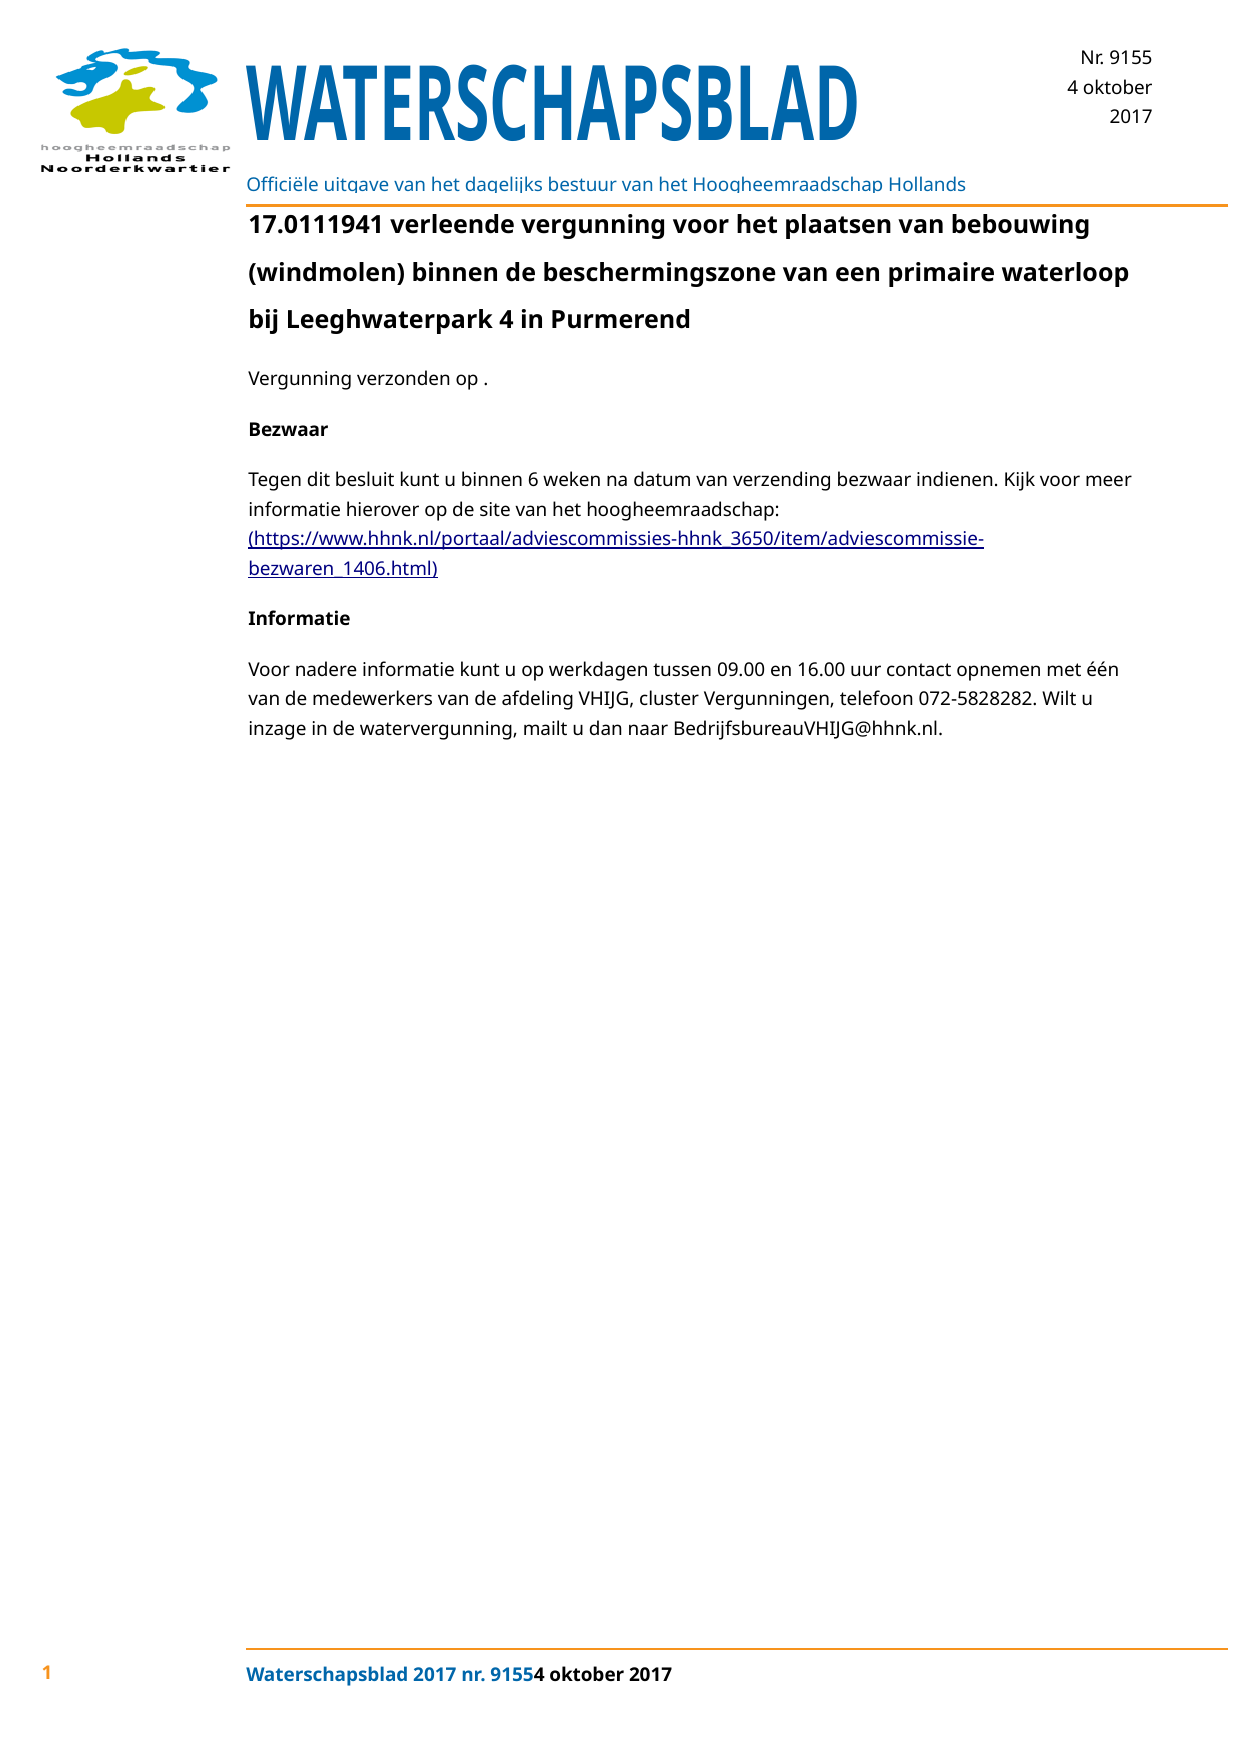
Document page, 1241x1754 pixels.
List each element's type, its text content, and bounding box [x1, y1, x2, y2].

text Vergunning verzonden op . [248, 366, 1152, 391]
text 17.0111941 verleende vergunning voor het plaatsen van bebouwing (windmolen) binnen de beschermingszone van een primaire waterloop bij Leeghwaterpark 4 in Purmerend [248, 207, 1152, 336]
picture [41, 47, 231, 172]
text Bezwaar [248, 416, 1152, 442]
text Informatie [248, 606, 1152, 631]
text Tegen dit besluit kunt u binnen 6 weken na datum van verzending bezwaar indienen. Kijk voor meer informatie hierover op de site van het hoogheemraadschap: (https://www.hhnk.nl/portaal/adviescommissies-hhnk_3650/item/adviescommissie-bezwaren_1406.html) [248, 466, 1152, 581]
text Voor nadere informatie kunt u op werkdagen tussen 09.00 en 16.00 uur contact opnemen met één van de medewerkers van de afdeling VHIJG, cluster Vergunningen, telefoon 072-5828282. Wilt u inzage in de watervergunning, mailt u dan naar BedrijfsbureauVHIJG@hhnk.nl. [248, 656, 1152, 741]
